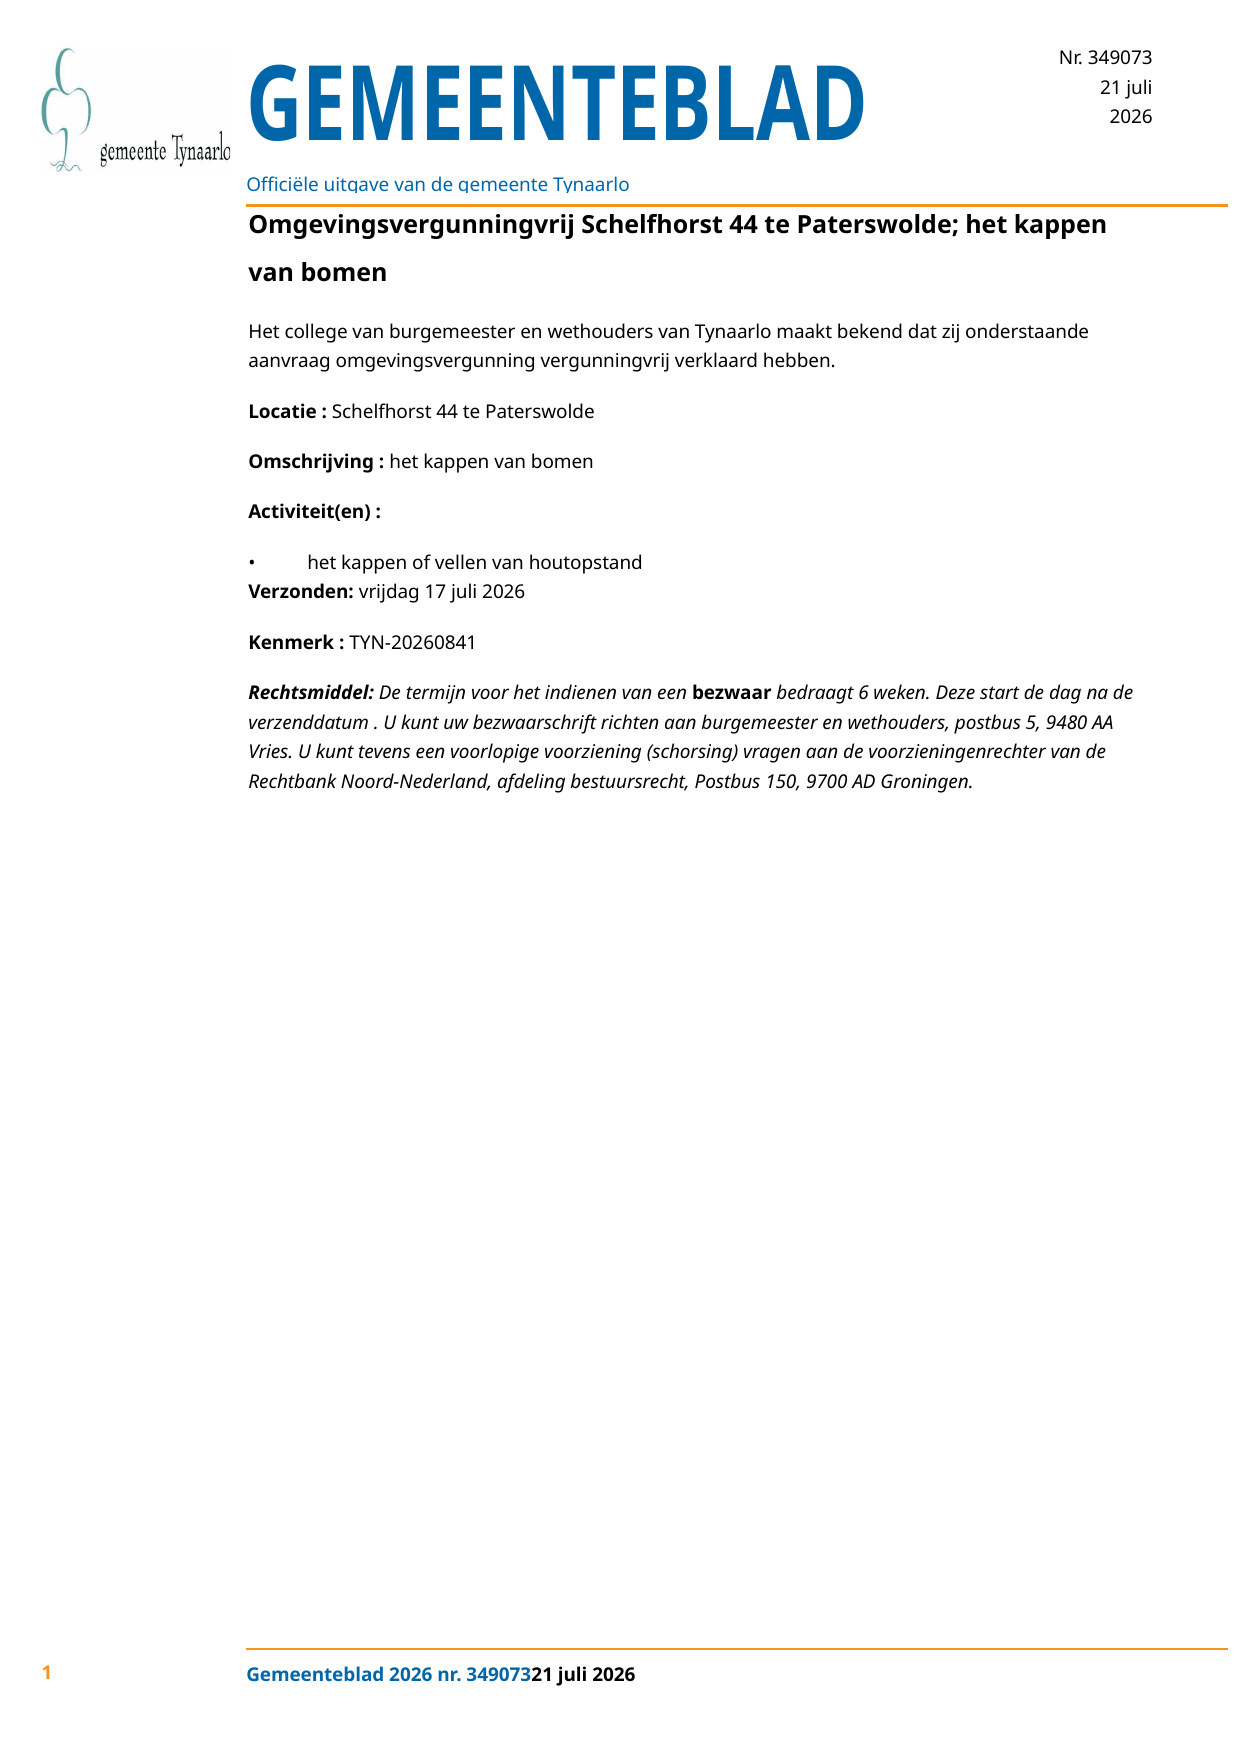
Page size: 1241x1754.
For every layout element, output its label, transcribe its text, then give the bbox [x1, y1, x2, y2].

text Verzonden: vrijdag 17 juli 2026 [248, 579, 1152, 604]
text Locatie : Schelfhorst 44 te Paterswolde [248, 398, 1152, 424]
list het kappen of vellen van houtopstand [248, 549, 1152, 575]
text Omgevingsvergunningvrij Schelfhorst 44 te Paterswolde; het kappen van bomen [248, 207, 1152, 288]
picture [41, 47, 231, 172]
text Rechtsmiddel: De termijn voor het indienen van een bezwaar bedraagt 6 weken. Deze start de dag na de verzenddatum . U kunt uw bezwaarschrift richten aan burgemeester en wethouders, postbus 5, 9480 AA Vries. U kunt tevens een voorlopige voorziening (schorsing) vragen aan de voorzieningenrechter van de Rechtbank Noord-Nederland, afdeling bestuursrecht, Postbus 150, 9700 AD Groningen. [248, 679, 1152, 794]
text Kenmerk : TYN-20260841 [248, 629, 1152, 655]
text Omschrijving : het kappen van bomen [248, 448, 1152, 474]
text Het college van burgemeester en wethouders van Tynaarlo maakt bekend dat zij onderstaande aanvraag omgevingsvergunning vergunningvrij verklaard hebben. [248, 318, 1152, 373]
text Activiteit(en) : [248, 499, 1152, 524]
